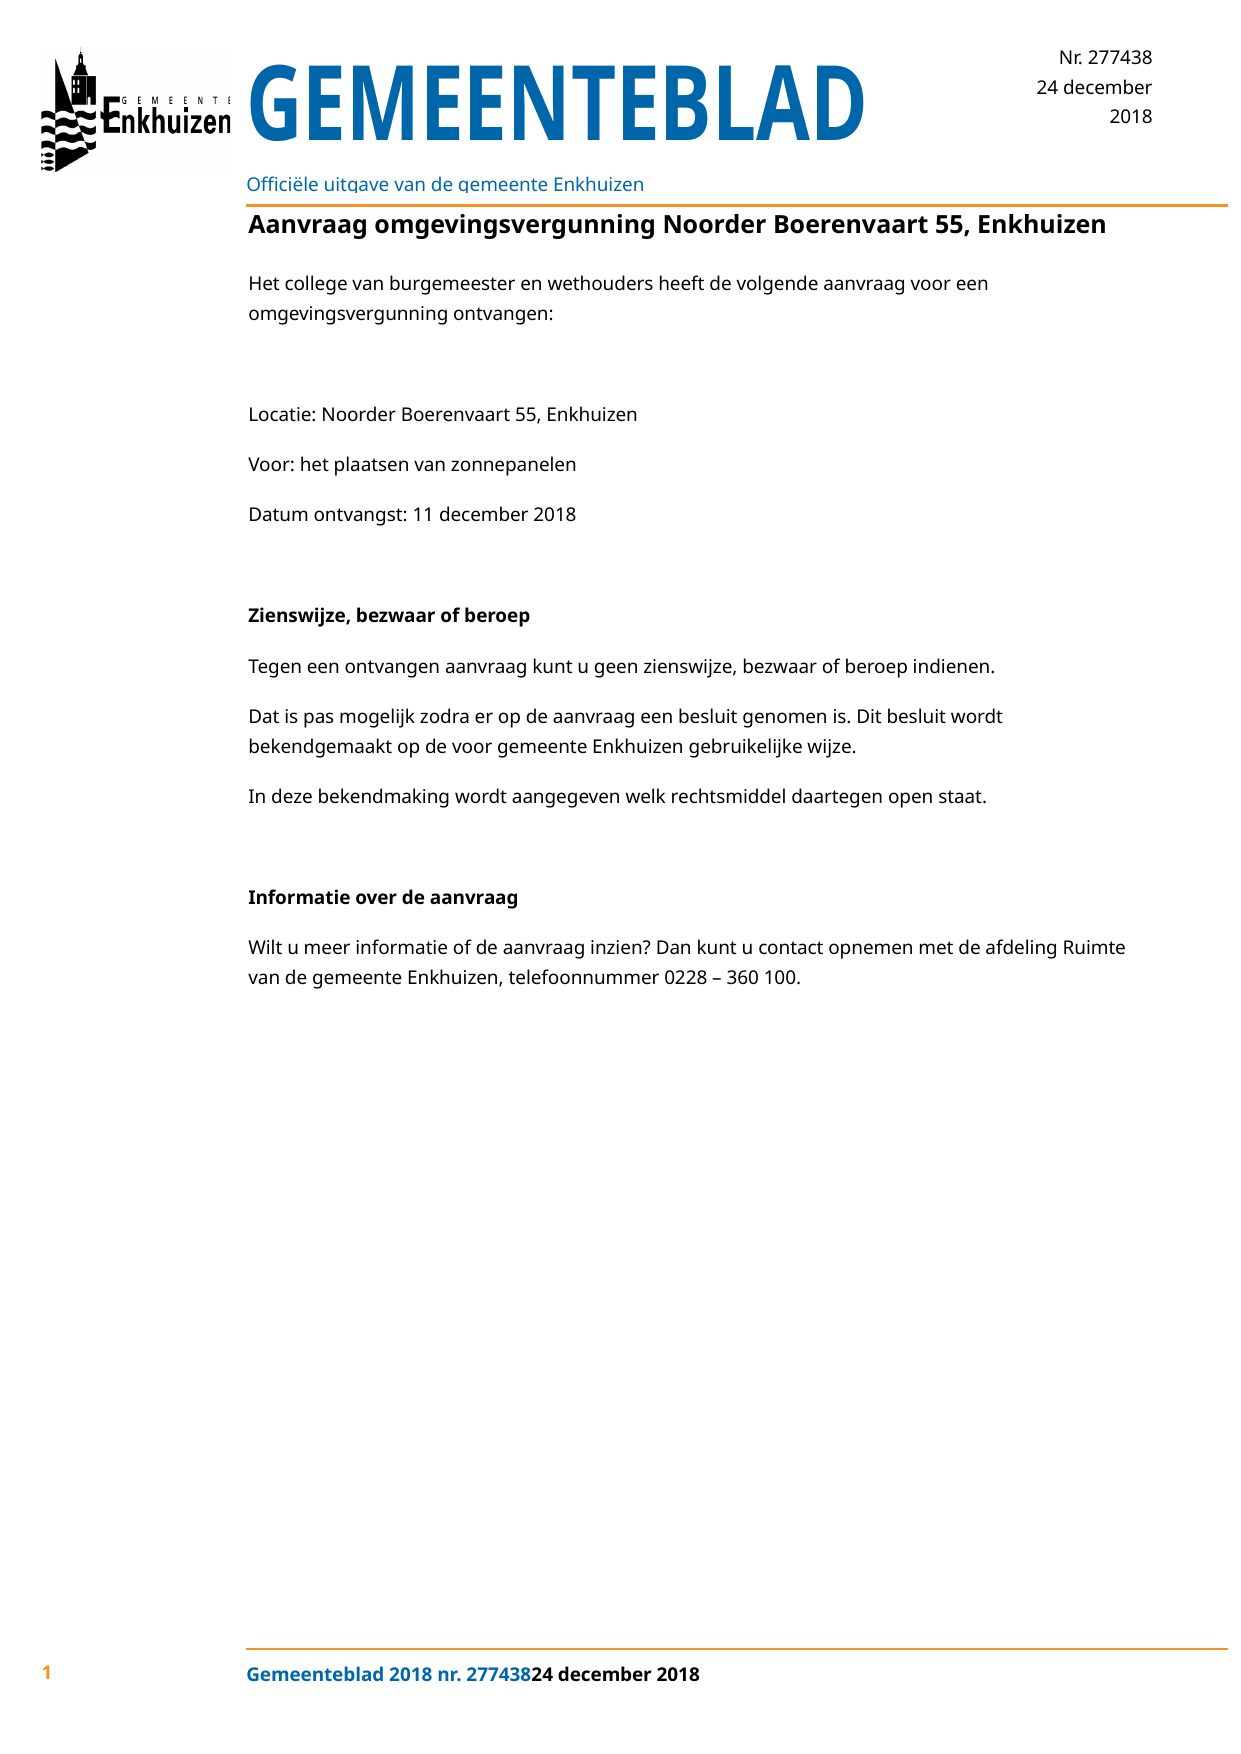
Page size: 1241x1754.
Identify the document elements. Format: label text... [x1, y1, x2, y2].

text Voor: het plaatsen van zonnepanelen [248, 451, 1152, 477]
picture [41, 47, 231, 172]
text Datum ontvangst: 11 december 2018 [248, 502, 1152, 527]
text Tegen een ontvangen aanvraag kunt u geen zienswijze, bezwaar of beroep indienen. [248, 653, 1152, 678]
text In deze bekendmaking wordt aangegeven welk rechtsmiddel daartegen open staat. [248, 783, 1152, 809]
text Locatie: Noorder Boerenvaart 55, Enkhuizen [248, 401, 1152, 426]
text Dat is pas mogelijk zodra er op de aanvraag een besluit genomen is. Dit besluit wordt bekendgemaakt op de voor gemeente Enkhuizen gebruikelijke wijze. [248, 703, 1152, 758]
text Aanvraag omgevingsvergunning Noorder Boerenvaart 55, Enkhuizen [248, 207, 1152, 241]
text Het college van burgemeester en wethouders heeft de volgende aanvraag voor een omgevingsvergunning ontvangen: [248, 270, 1152, 326]
text Informatie over de aanvraag [248, 884, 1152, 910]
text Zienswijze, bezwaar of beroep [248, 602, 1152, 628]
text Wilt u meer informatie of de aanvraag inzien? Dan kunt u contact opnemen met de afdeling Ruimte van de gemeente Enkhuizen, telefoonnummer 0228 – 360 100. [248, 934, 1152, 990]
